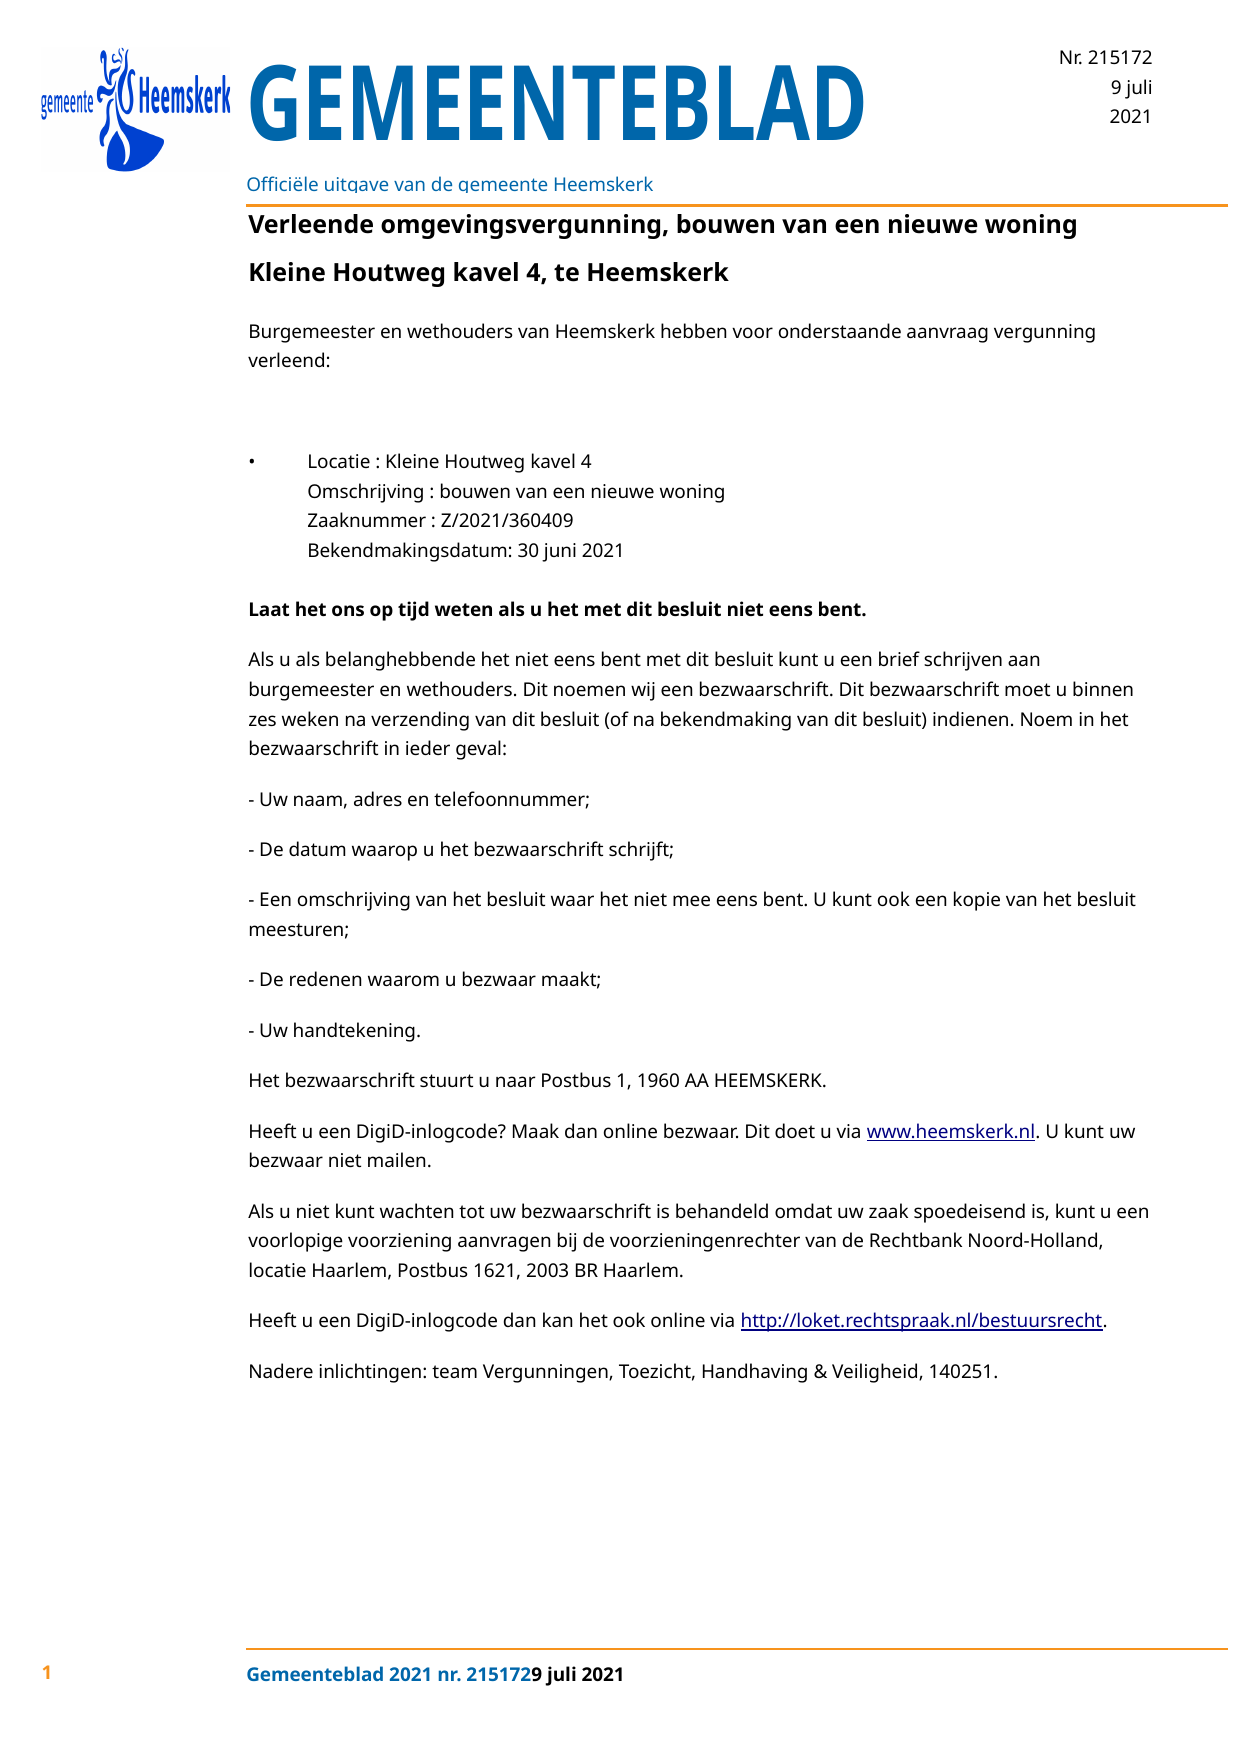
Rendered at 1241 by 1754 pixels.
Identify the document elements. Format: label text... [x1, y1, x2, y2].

text Nadere inlichtingen: team Vergunningen, Toezicht, Handhaving & Veiligheid, 140251. [248, 1358, 1152, 1384]
text - Uw naam, adres en telefoonnummer; [248, 786, 1152, 812]
text Heeft u een DigiD-inlogcode dan kan het ook online via http://loket.rechtspraak.nl/bestuursrecht. [248, 1307, 1152, 1333]
text Het bezwaarschrift stuurt u naar Postbus 1, 1960 AA HEEMSKERK. [248, 1067, 1152, 1093]
text Burgemeester en wethouders van Heemskerk hebben voor onderstaande aanvraag vergunning verleend: [248, 318, 1152, 373]
text Als u niet kunt wachten tot uw bezwaarschrift is behandeld omdat uw zaak spoedeisend is, kunt u een voorlopige voorziening aanvragen bij de voorzieningenrechter van de Rechtbank Noord-Holland, locatie Haarlem, Postbus 1621, 2003 BR Haarlem. [248, 1198, 1152, 1283]
picture [41, 47, 231, 172]
list Locatie : Kleine Houtweg kavel 4 [248, 448, 1152, 474]
text Laat het ons op tijd weten als u het met dit besluit niet eens bent. [248, 596, 1152, 622]
text Verleende omgevingsvergunning, bouwen van een nieuwe woning Kleine Houtweg kavel 4, te Heemskerk [248, 207, 1152, 288]
text - De datum waarop u het bezwaarschrift schrijft; [248, 836, 1152, 862]
text Heeft u een DigiD-inlogcode? Maak dan online bezwaar. Dit doet u via www.heemskerk.nl. U kunt uw bezwaar niet mailen. [248, 1118, 1152, 1173]
list Omschrijving : bouwen van een nieuwe woning [248, 478, 1152, 504]
list Zaaknummer : Z/2021/360409 [248, 507, 1152, 533]
list Bekendmakingsdatum: 30 juni 2021 [248, 537, 1152, 563]
text - Uw handtekening. [248, 1017, 1152, 1043]
text - Een omschrijving van het besluit waar het niet mee eens bent. U kunt ook een kopie van het besluit meesturen; [248, 887, 1152, 942]
text - De redenen waarom u bezwaar maakt; [248, 967, 1152, 992]
text Als u als belanghebbende het niet eens bent met dit besluit kunt u een brief schrijven aan burgemeester en wethouders. Dit noemen wij een bezwaarschrift. Dit bezwaarschrift moet u binnen zes weken na verzending van dit besluit (of na bekendmaking van dit besluit) indienen. Noem in het bezwaarschrift in ieder geval: [248, 647, 1152, 761]
